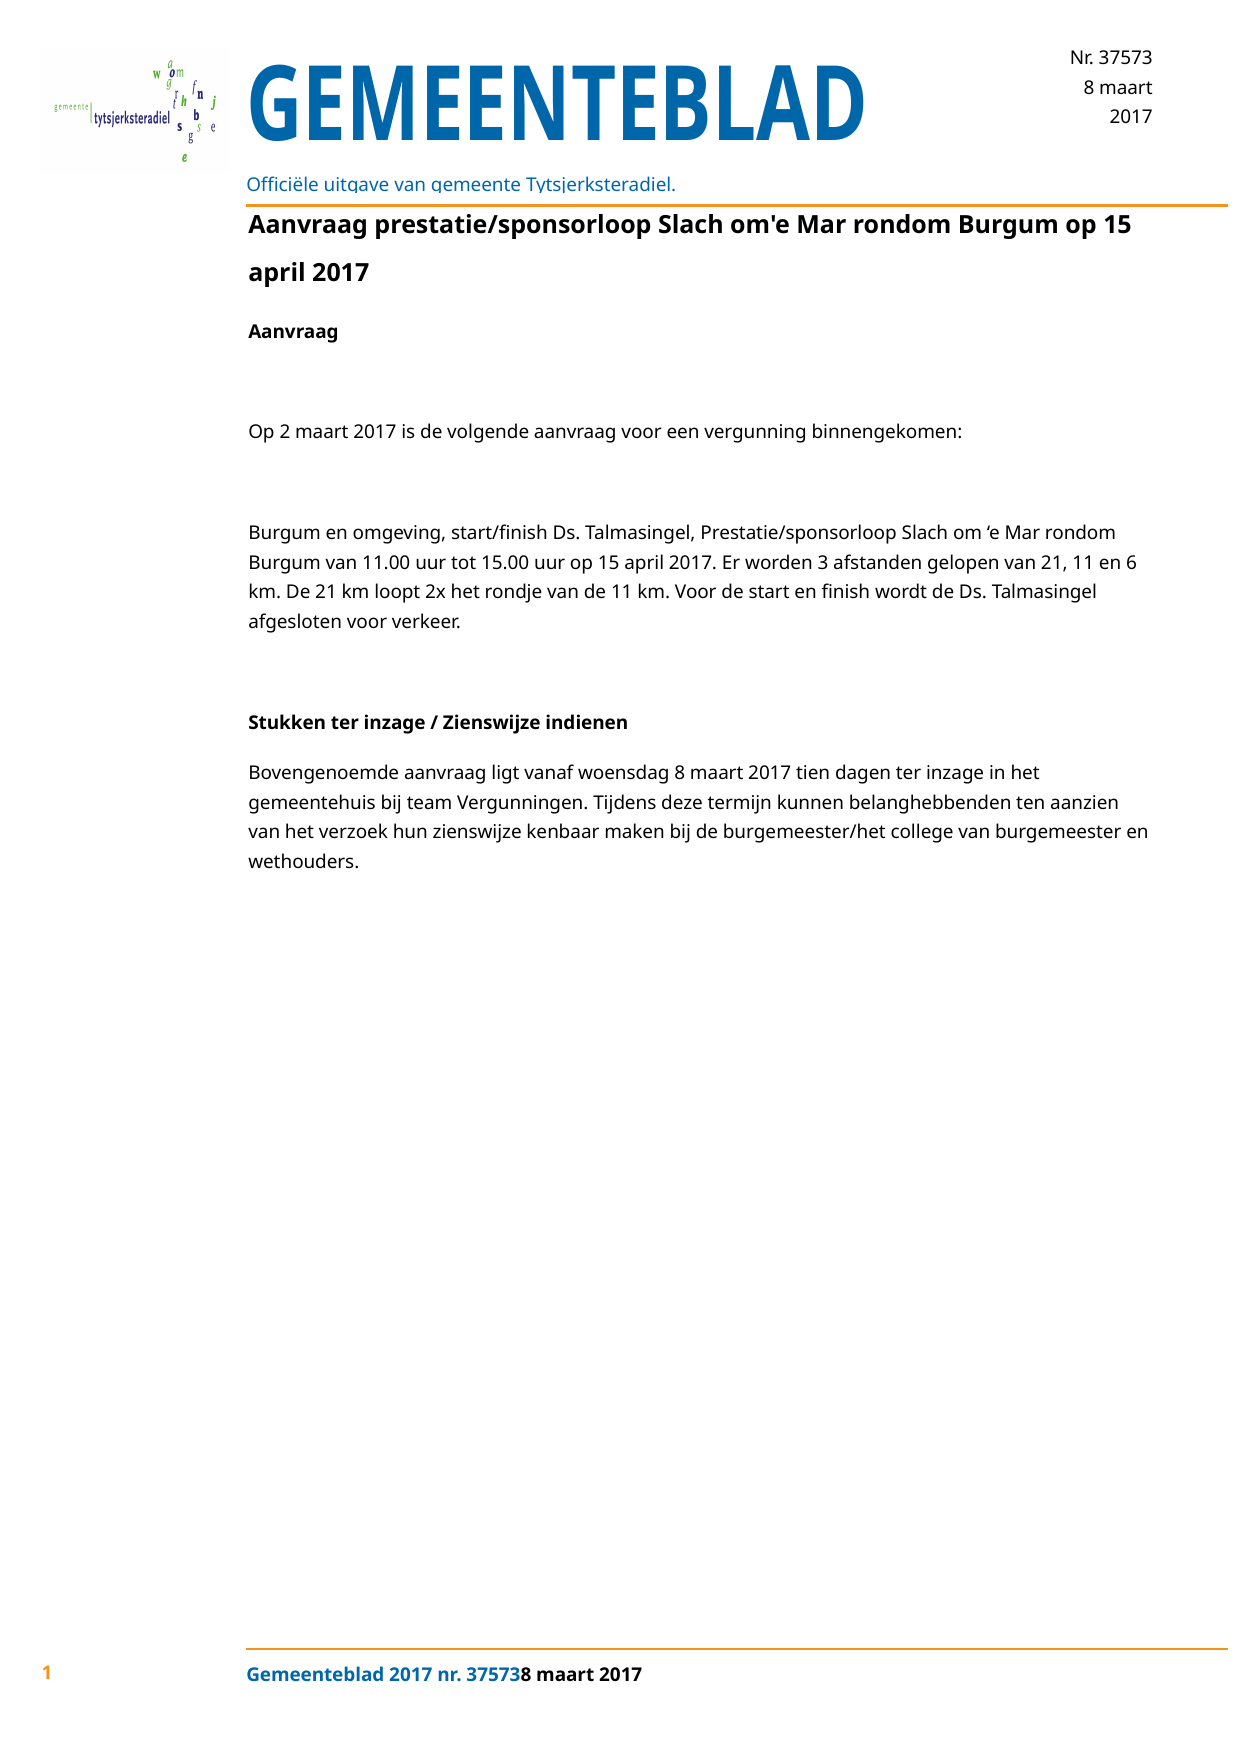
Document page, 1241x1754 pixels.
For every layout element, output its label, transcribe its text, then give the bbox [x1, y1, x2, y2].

text Op 2 maart 2017 is de volgende aanvraag voor een vergunning binnengekomen: [248, 419, 1152, 444]
text Burgum en omgeving, start/finish Ds. Talmasingel, Prestatie/sponsorloop Slach om ‘e Mar rondom Burgum van 11.00 uur tot 15.00 uur op 15 april 2017. Er worden 3 afstanden gelopen van 21, 11 en 6 km. De 21 km loopt 2x het rondje van de 11 km. Voor de start en finish wordt de Ds. Talmasingel afgesloten voor verkeer. [248, 519, 1152, 634]
text Bovengenoemde aanvraag ligt vanaf woensdag 8 maart 2017 tien dagen ter inzage in het gemeentehuis bij team Vergunningen. Tijdens deze termijn kunnen belanghebbenden ten aanzien van het verzoek hun zienswijze kenbaar maken bij de burge­meester/het college van burgemeester en wethouders. [248, 759, 1152, 874]
text Aanvraag [248, 318, 1152, 344]
picture [41, 47, 231, 172]
text Aanvraag prestatie/sponsorloop Slach om'e Mar rondom Burgum op 15 april 2017 [248, 207, 1152, 288]
text Stukken ter inzage / Zienswijze indienen [248, 709, 1152, 735]
